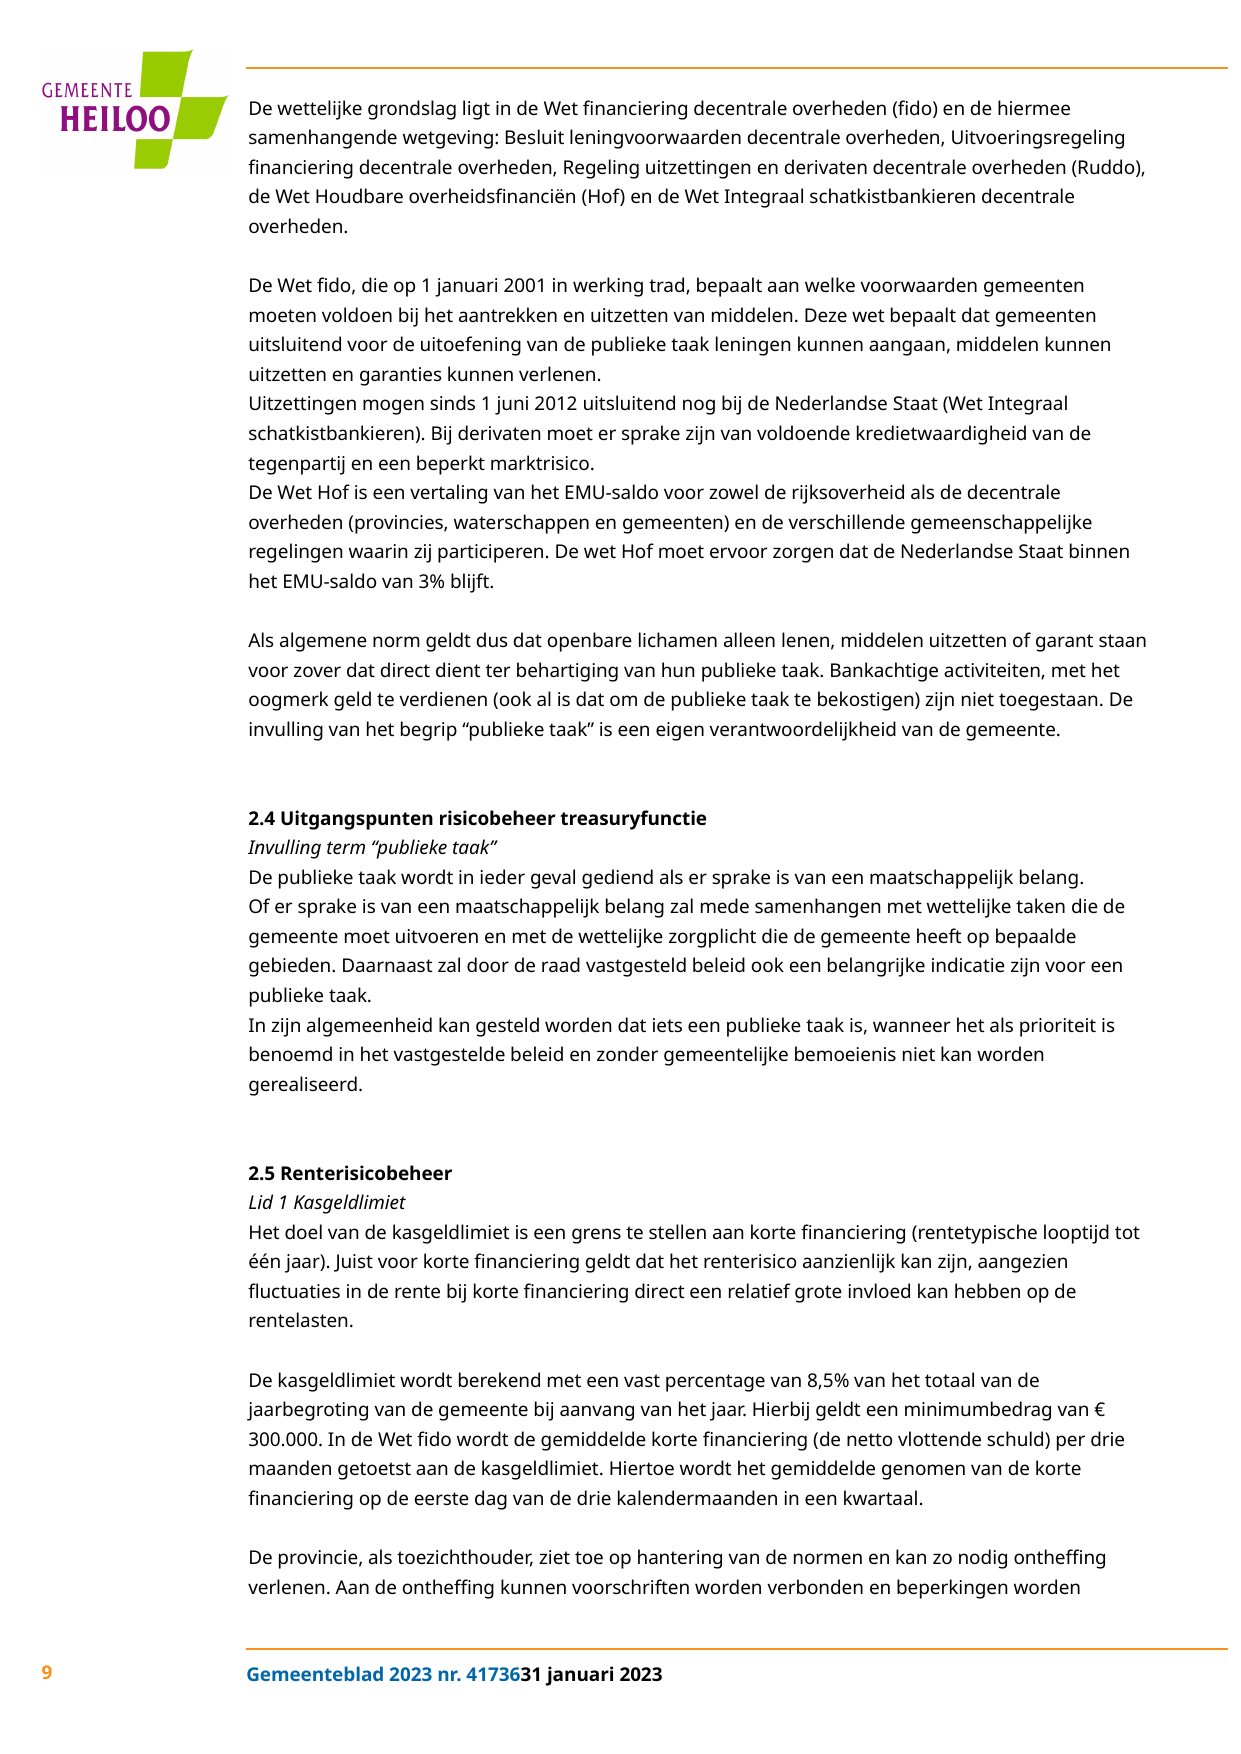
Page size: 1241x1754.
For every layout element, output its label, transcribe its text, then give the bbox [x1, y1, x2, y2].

picture [41, 47, 231, 172]
text De Wet fido, die op 1 januari 2001 in werking trad, bepaalt aan welke voorwaarden gemeenten moeten voldoen bij het aantrekken en uitzetten van middelen. Deze wet bepaalt dat gemeenten uitsluitend voor de uitoefening van de publieke taak leningen kunnen aangaan, middelen kunnen uitzetten en garanties kunnen verlenen. [248, 272, 1152, 387]
text Het doel van de kasgeldlimiet is een grens te stellen aan korte financiering (rentetypische looptijd tot één jaar). Juist voor korte financiering geldt dat het renterisico aanzienlijk kan zijn, aangezien fluctuaties in de rente bij korte financiering direct een relatief grote invloed kan hebben op de rentelasten. [248, 1219, 1152, 1333]
text 2.4 Uitgangspunten risicobeheer treasuryfunctie [248, 805, 1152, 831]
text De kasgeldlimiet wordt berekend met een vast percentage van 8,5% van het totaal van de jaarbegroting van de gemeente bij aanvang van het jaar. Hierbij geldt een minimumbedrag van € 300.000. In de Wet fido wordt de gemiddelde korte financiering (de netto vlottende schuld) per drie maanden getoetst aan de kasgeldlimiet. Hiertoe wordt het gemiddelde genomen van de korte financiering op de eerste dag van de drie kalendermaanden in een kwartaal. [248, 1367, 1152, 1511]
text Uitzettingen mogen sinds 1 juni 2012 uitsluitend nog bij de Nederlandse Staat (Wet Integraal schatkistbankieren). Bij derivaten moet er sprake zijn van voldoende kredietwaardigheid van de tegenpartij en een beperkt marktrisico. [248, 391, 1152, 476]
text Lid 1 Kasgeldlimiet [248, 1189, 1152, 1215]
text Invulling term “publieke taak” [248, 834, 1152, 860]
text In zijn algemeenheid kan gesteld worden dat iets een publieke taak is, wanneer het als prioriteit is benoemd in het vastgestelde beleid en zonder gemeentelijke bemoeienis niet kan worden gerealiseerd. [248, 1012, 1152, 1097]
text 2.5 Renterisicobeheer [248, 1160, 1152, 1186]
text De Wet Hof is een vertaling van het EMU-saldo voor zowel de rijksoverheid als de decentrale overheden (provincies, waterschappen en gemeenten) en de verschillende gemeenschappelijke regelingen waarin zij participeren. De wet Hof moet ervoor zorgen dat de Nederlandse Staat binnen het EMU-saldo van 3% blijft. [248, 479, 1152, 594]
text De provincie, als toezichthouder, ziet toe op hantering van de normen en kan zo nodig ontheffing verlenen. Aan de ontheffing kunnen voorschriften worden verbonden en beperkingen worden [248, 1544, 1152, 1600]
text De publieke taak wordt in ieder geval gediend als er sprake is van een maatschappelijk belang. [248, 864, 1152, 890]
text Als algemene norm geldt dus dat openbare lichamen alleen lenen, middelen uitzetten of garant staan voor zover dat direct dient ter behartiging van hun publieke taak. Bankachtige activiteiten, met het oogmerk geld te verdienen (ook al is dat om de publieke taak te bekostigen) zijn niet toegestaan. De invulling van het begrip “publieke taak” is een eigen verantwoordelijkheid van de gemeente. [248, 627, 1152, 742]
text Of er sprake is van een maatschappelijk belang zal mede samenhangen met wettelijke taken die de gemeente moet uitvoeren en met de wettelijke zorgplicht die de gemeente heeft op bepaalde gebieden. Daarnaast zal door de raad vastgesteld beleid ook een belangrijke indicatie zijn voor een publieke taak. [248, 893, 1152, 1008]
text De wettelijke grondslag ligt in de Wet financiering decentrale overheden (fido) en de hiermee samenhangende wetgeving: Besluit leningvoorwaarden decentrale overheden, Uitvoeringsregeling financiering decentrale overheden, Regeling uitzettingen en derivaten decentrale overheden (Ruddo), de Wet Houdbare overheidsfinanciën (Hof) en de Wet Integraal schatkistbankieren decentrale overheden. [248, 95, 1152, 239]
